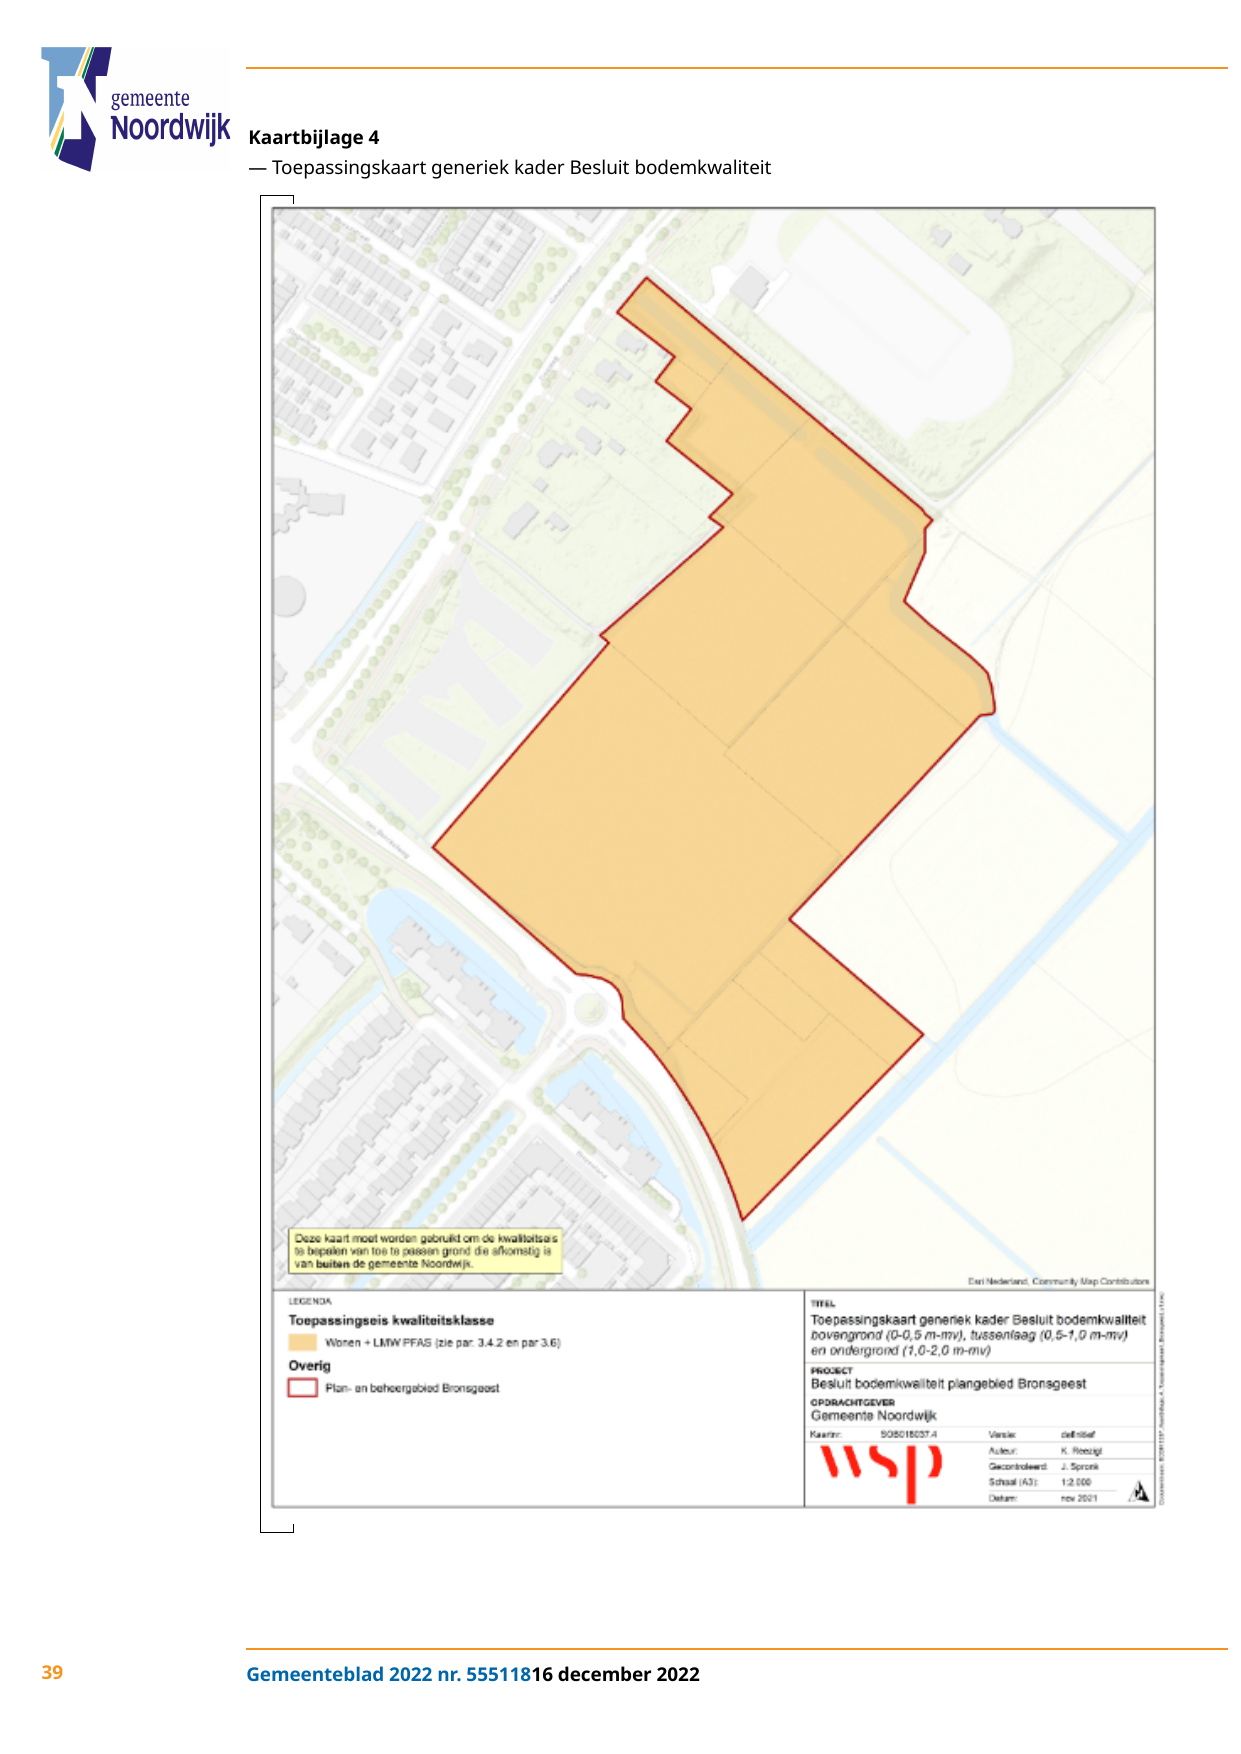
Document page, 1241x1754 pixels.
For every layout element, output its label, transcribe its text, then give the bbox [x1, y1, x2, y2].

text — Toepassingskaart generiek kader Besluit bodemkwaliteit [248, 154, 1152, 180]
picture [268, 204, 1173, 1524]
picture [41, 47, 231, 172]
text Kaartbijlage 4 [248, 124, 1152, 150]
